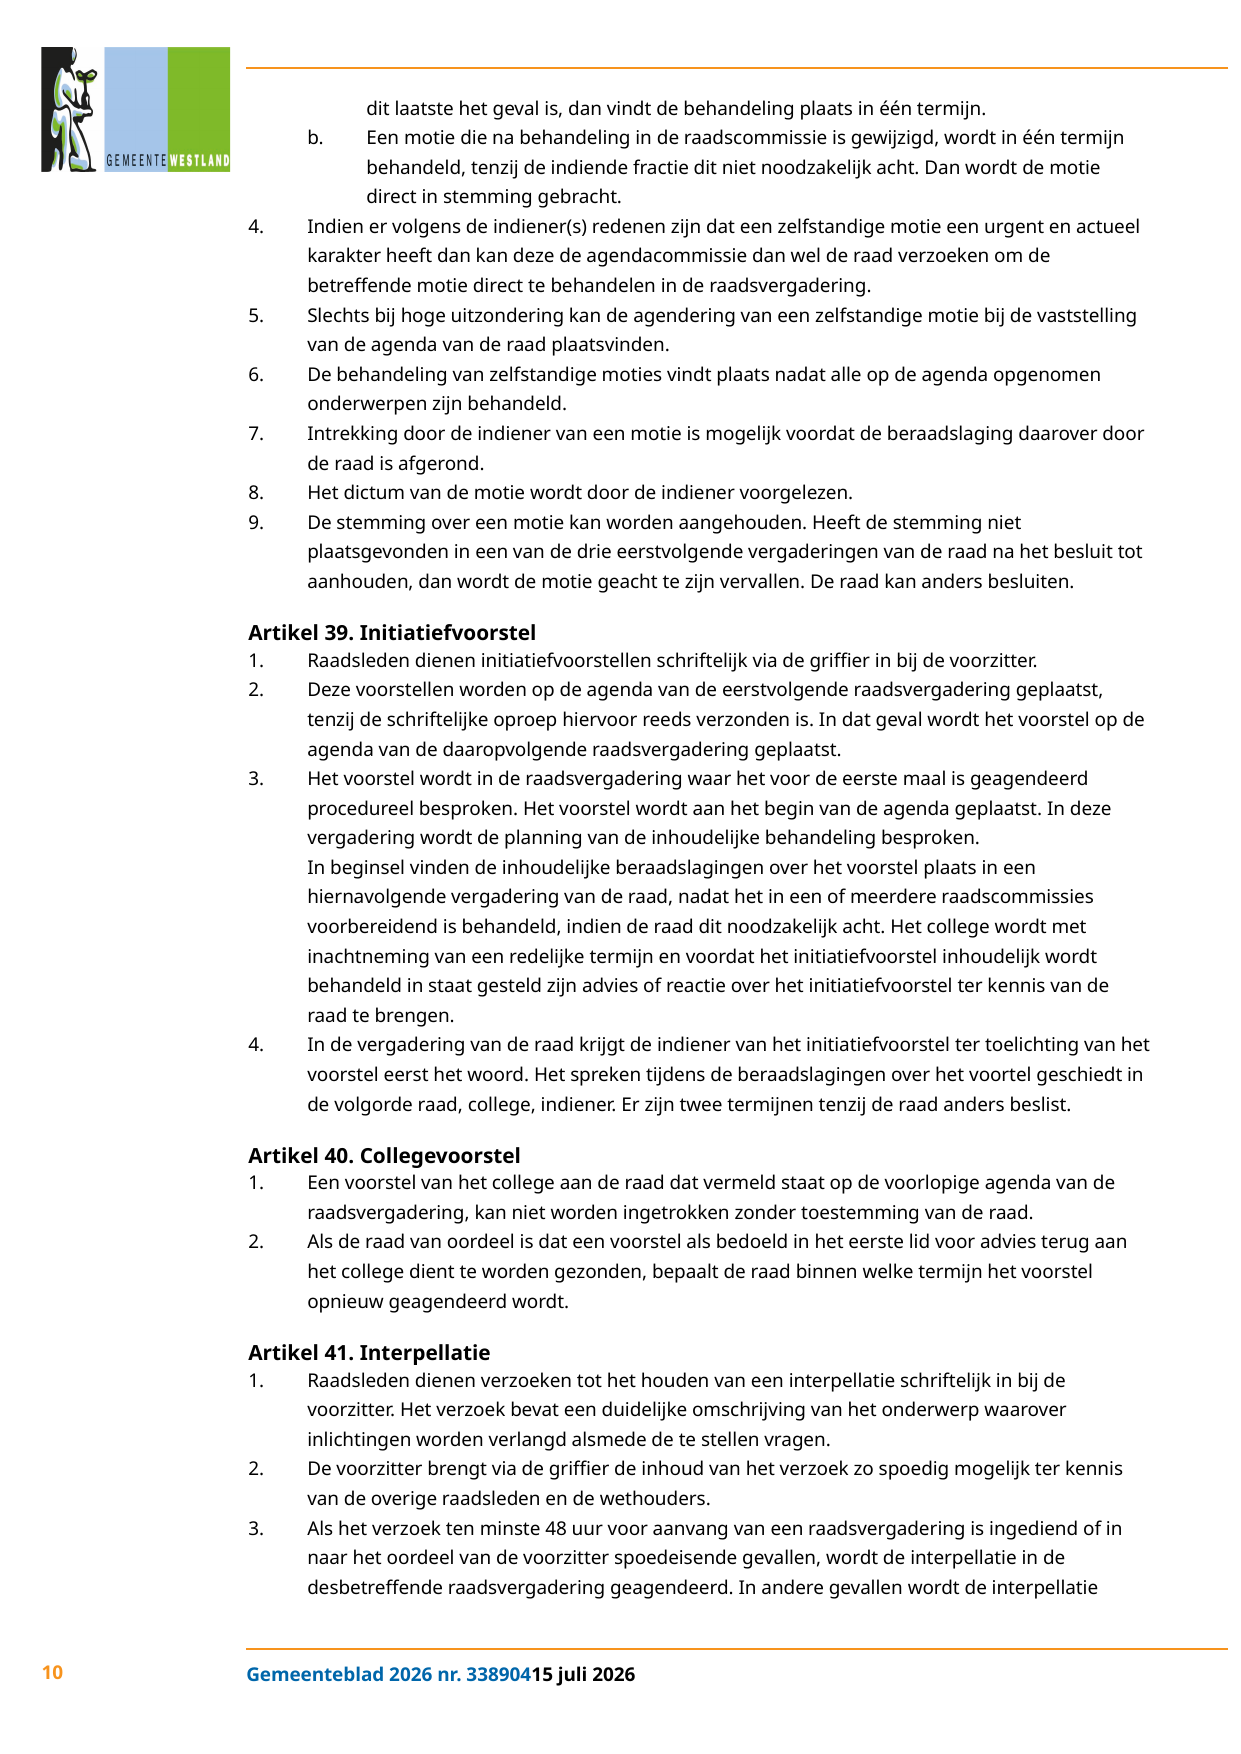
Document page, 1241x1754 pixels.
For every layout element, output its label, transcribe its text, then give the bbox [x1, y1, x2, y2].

list In beginsel vinden de inhoudelijke beraadslagingen over het voorstel plaats in een hiernavolgende vergadering van de raad, nadat het in een of meerdere raadscommissies voorbereidend is behandeld, indien de raad dit noodzakelijk acht. Het college wordt met inachtneming van een redelijke termijn en voordat het initiatiefvoorstel inhoudelijk wordt behandeld in staat gesteld zijn advies of reactie over het initiatiefvoorstel ter kennis van de raad te brengen. [248, 854, 1152, 1028]
list Een voorstel van het college aan de raad dat vermeld staat op de voorlopige agenda van de raadsvergadering, kan niet worden ingetrokken zonder toestemming van de raad. [248, 1169, 1152, 1225]
list Slechts bij hoge uitzondering kan de agendering van een zelfstandige motie bij de vaststelling van de agenda van de raad plaatsvinden. [248, 302, 1152, 357]
picture [41, 47, 231, 172]
list Een motie die na behandeling in de raadscommissie is gewijzigd, wordt in één termijn behandeld, tenzij de indiende fractie dit niet noodzakelijk acht. Dan wordt de motie direct in stemming gebracht. [307, 124, 1152, 209]
list Raadsleden dienen verzoeken tot het houden van een interpellatie schriftelijk in bij de voorzitter. Het verzoek bevat een duidelijke omschrijving van het onderwerp waarover inlichtingen worden verlangd alsmede de te stellen vragen. [248, 1367, 1152, 1452]
text Artikel 41. Interpellatie [248, 1338, 1152, 1367]
text Artikel 40. Collegevoorstel [248, 1141, 1152, 1169]
text Artikel 39. Initiatiefvoorstel [248, 618, 1152, 647]
list Als de raad van oordeel is dat een voorstel als bedoeld in het eerste lid voor advies terug aan het college dient te worden gezonden, bepaalt de raad binnen welke termijn het voorstel opnieuw geagendeerd wordt. [248, 1229, 1152, 1314]
list De behandeling van zelfstandige moties vindt plaats nadat alle op de agenda opgenomen onderwerpen zijn behandeld. [248, 361, 1152, 416]
list Het voorstel wordt in de raadsvergadering waar het voor de eerste maal is geagendeerd procedureel besproken. Het voorstel wordt aan het begin van de agenda geplaatst. In deze vergadering wordt de planning van de inhoudelijke behandeling besproken. [248, 765, 1152, 850]
list Indien er volgens de indiener(s) redenen zijn dat een zelfstandige motie een urgent en actueel karakter heeft dan kan deze de agendacommissie dan wel de raad verzoeken om de betreffende motie direct te behandelen in de raadsvergadering. [248, 213, 1152, 298]
list De stemming over een motie kan worden aangehouden. Heeft de stemming niet plaatsgevonden in een van de drie eerstvolgende vergaderingen van de raad na het besluit tot aanhouden, dan wordt de motie geacht te zijn vervallen. De raad kan anders besluiten. [248, 509, 1152, 594]
list Deze voorstellen worden op de agenda van de eerstvolgende raadsvergadering geplaatst, tenzij de schriftelijke oproep hiervoor reeds verzonden is. In dat geval wordt het voorstel op de agenda van de daaropvolgende raadsvergadering geplaatst. [248, 677, 1152, 761]
list In de vergadering van de raad krijgt de indiener van het initiatiefvoorstel ter toelichting van het voorstel eerst het woord. Het spreken tijdens de beraadslagingen over het voortel geschiedt in de volgorde raad, college, indiener. Er zijn twee termijnen tenzij de raad anders beslist. [248, 1032, 1152, 1116]
list Het dictum van de motie wordt door de indiener voorgelezen. [248, 479, 1152, 505]
list dit laatste het geval is, dan vindt de behandeling plaats in één termijn. [307, 95, 1152, 121]
list Intrekking door de indiener van een motie is mogelijk voordat de beraadslaging daarover door de raad is afgerond. [248, 420, 1152, 476]
list Als het verzoek ten minste 48 uur voor aanvang van een raadsvergadering is ingediend of in naar het oordeel van de voorzitter spoedeisende gevallen, wordt de interpellatie in de desbetreffende raadsvergadering geagendeerd. In andere gevallen wordt de interpellatie [248, 1515, 1152, 1599]
list Raadsleden dienen initiatiefvoorstellen schriftelijk via de griffier in bij de voorzitter. [248, 647, 1152, 673]
list De voorzitter brengt via de griffier de inhoud van het verzoek zo spoedig mogelijk ter kennis van de overige raadsleden en de wethouders. [248, 1456, 1152, 1511]
